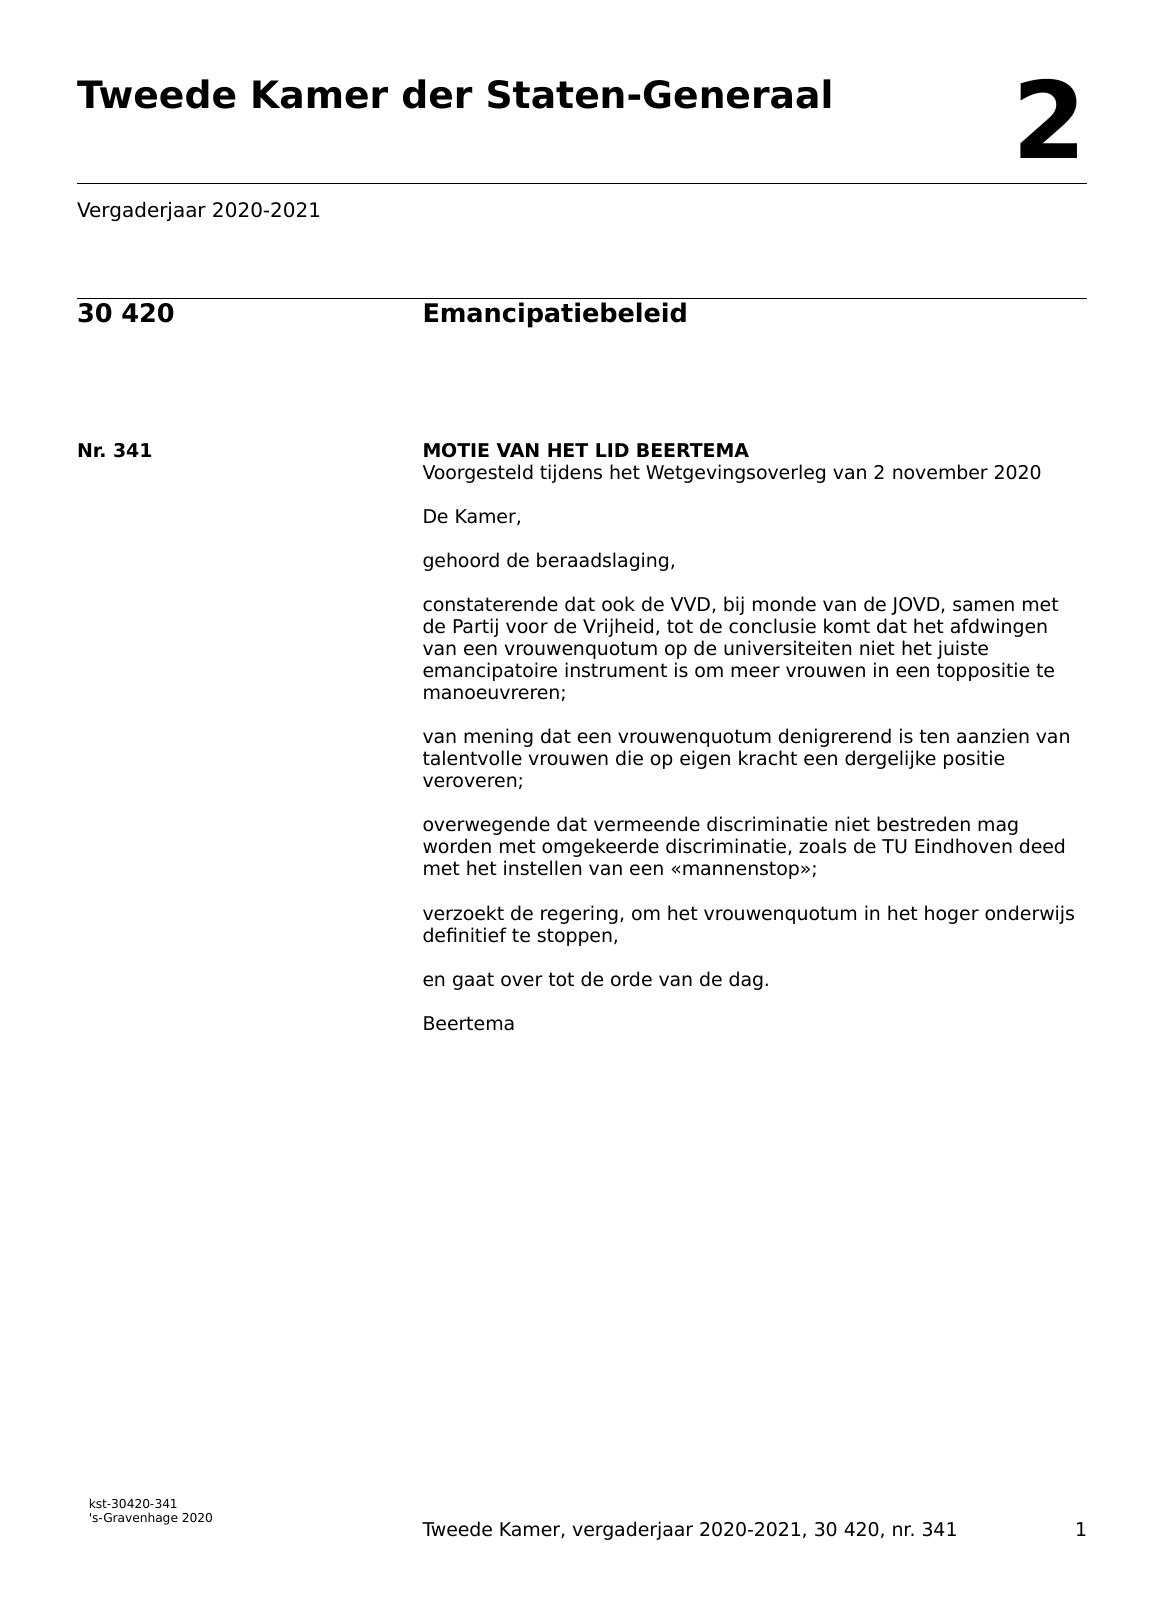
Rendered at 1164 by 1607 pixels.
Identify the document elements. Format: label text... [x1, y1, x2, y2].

subtitle Nr. 341 MOTIE VAN HET LID BEERTEMA [77, 440, 1087, 462]
table_header 2 [886, 59, 1087, 183]
table_cell Vergaderjaar 2020-2021 [77, 184, 1087, 298]
text constaterende dat ook de VVD, bij monde van de JOVD, samen met de Partij voor de Vrijheid, tot de conclusie komt dat het afdwingen van een vrouwenquotum op de universiteiten niet het juiste emancipatoire instrument is om meer vrouwen in een toppositie te manoeuvreren; [422, 594, 1087, 704]
text Voorgesteld tijdens het Wetgevingsoverleg van 2 november 2020 [422, 462, 1087, 484]
text gehoord de beraadslaging, [422, 550, 1087, 572]
text van mening dat een vrouwenquotum denigrerend is ten aanzien van talentvolle vrouwen die op eigen kracht een dergelijke positie veroveren; [422, 726, 1087, 792]
text overwegende dat vermeende discriminatie niet bestreden mag worden met omgekeerde discriminatie, zoals de TU Eindhoven deed met het instellen van een «mannenstop»; [422, 814, 1087, 880]
text verzoekt de regering, om het vrouwenquotum in het hoger onderwijs definitief te stoppen, [422, 902, 1087, 946]
text kst-30420-341 [88, 1497, 323, 1511]
text 's-Gravenhage 2020 [88, 1511, 323, 1525]
subtitle 30 420 Emancipatiebeleid [77, 299, 1087, 329]
table_header Tweede Kamer der Staten-Generaal [77, 59, 886, 183]
text Beertema [422, 1013, 1087, 1035]
text De Kamer, [422, 506, 1087, 528]
text en gaat over tot de orde van de dag. [422, 969, 1087, 991]
